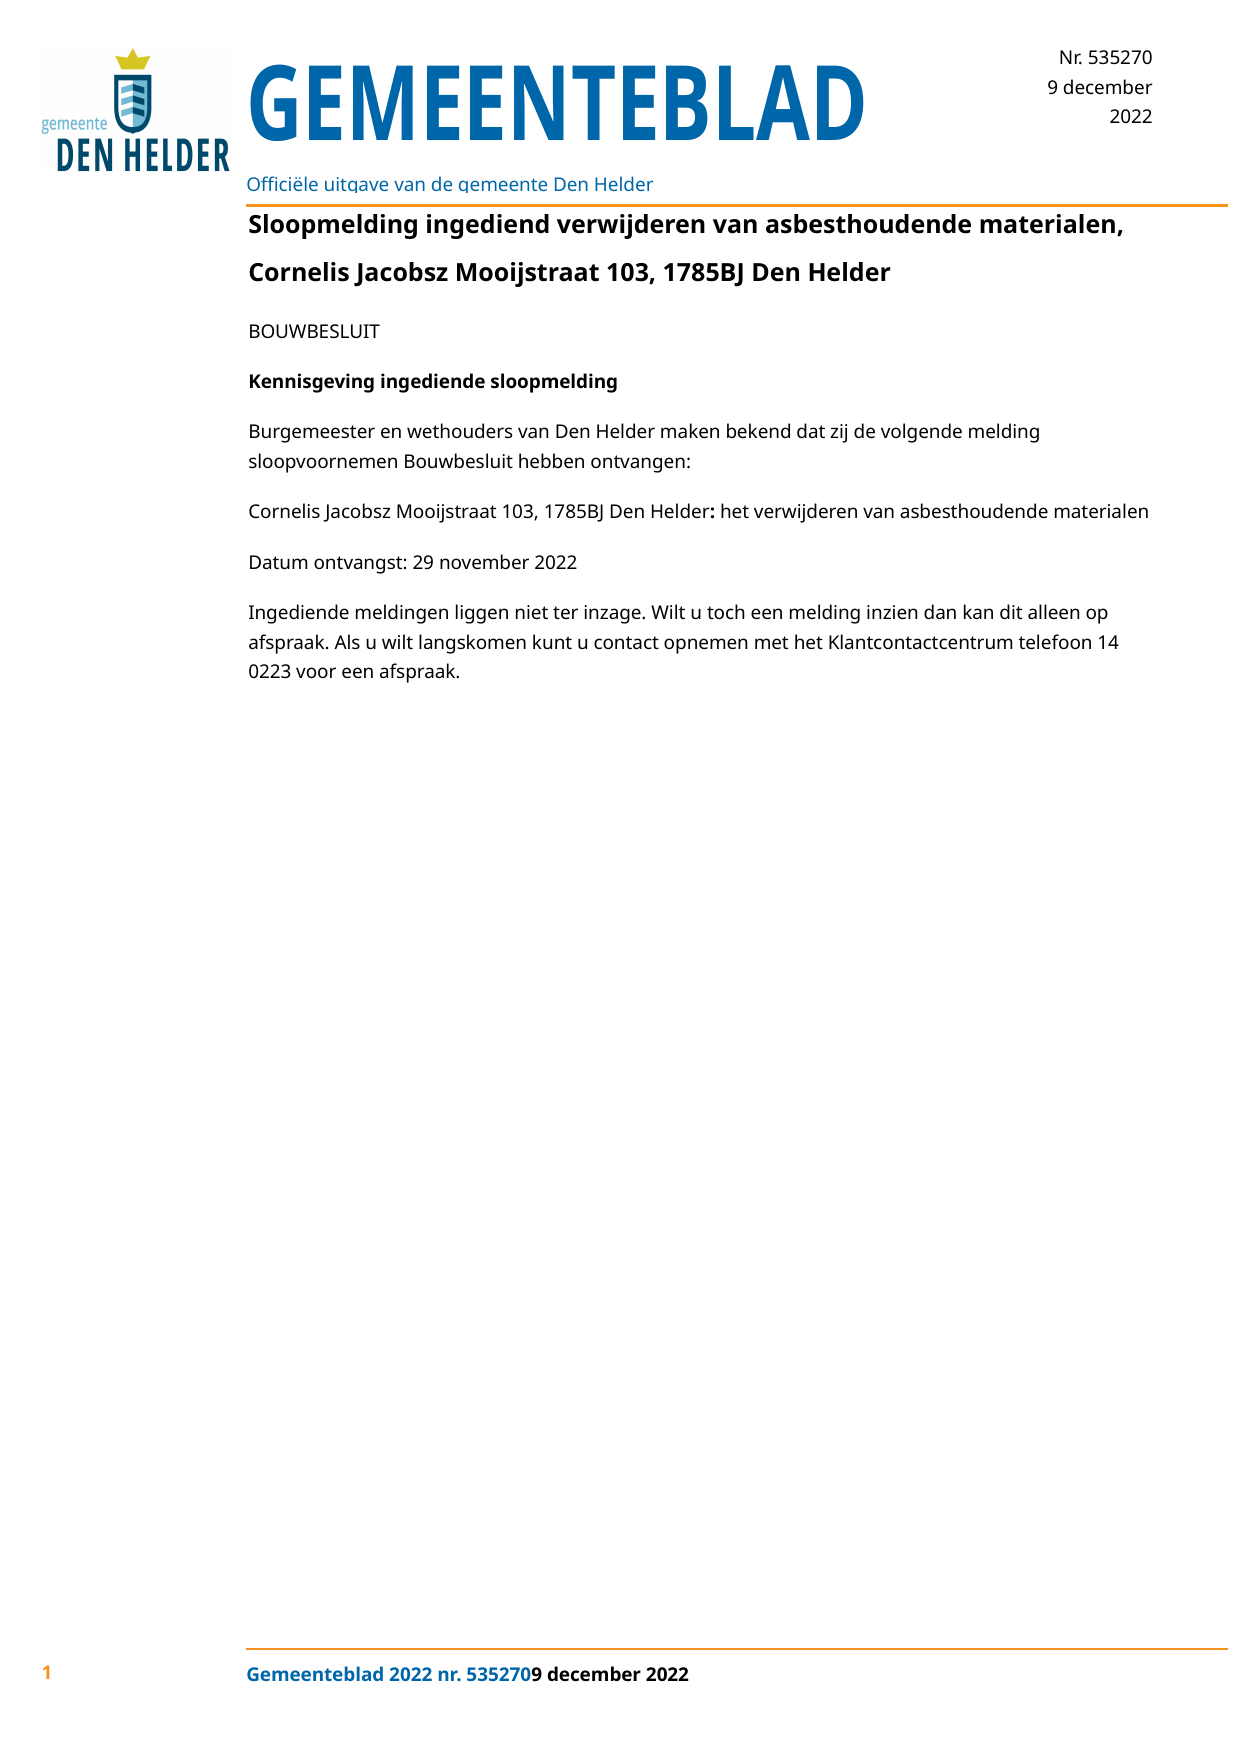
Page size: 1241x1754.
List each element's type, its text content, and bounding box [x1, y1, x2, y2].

text Kennisgeving ingediende sloopmelding [248, 368, 1152, 394]
picture [100, 154, 106, 172]
picture [220, 160, 224, 172]
text BOUWBESLUIT [248, 318, 1152, 344]
picture [182, 144, 187, 165]
picture [63, 144, 68, 165]
text Burgemeester en wethouders van Den Helder maken bekend dat zij de volgende melding sloopvoornemen Bouwbesluit hebben ontvangen: [248, 419, 1152, 474]
picture [130, 157, 135, 172]
text Ingediende meldingen liggen niet ter inzage. Wilt u toch een melding inzien dan kan dit alleen op afspraak. Als u wilt langskomen kunt u contact opnemen met het Klantcontactcentrum telefoon 14 0223 voor een afspraak. [248, 599, 1152, 684]
picture [41, 47, 231, 172]
text Datum ontvangst: 29 november 2022 [248, 549, 1152, 575]
text Sloopmelding ingediend verwijderen van asbesthoudende materialen, Cornelis Jacobsz Mooijstraat 103, 1785BJ Den Helder [248, 207, 1152, 288]
text Cornelis Jacobsz Mooijstraat 103, 1785BJ Den Helder: het verwijderen van asbesthoudende materialen [248, 499, 1152, 524]
